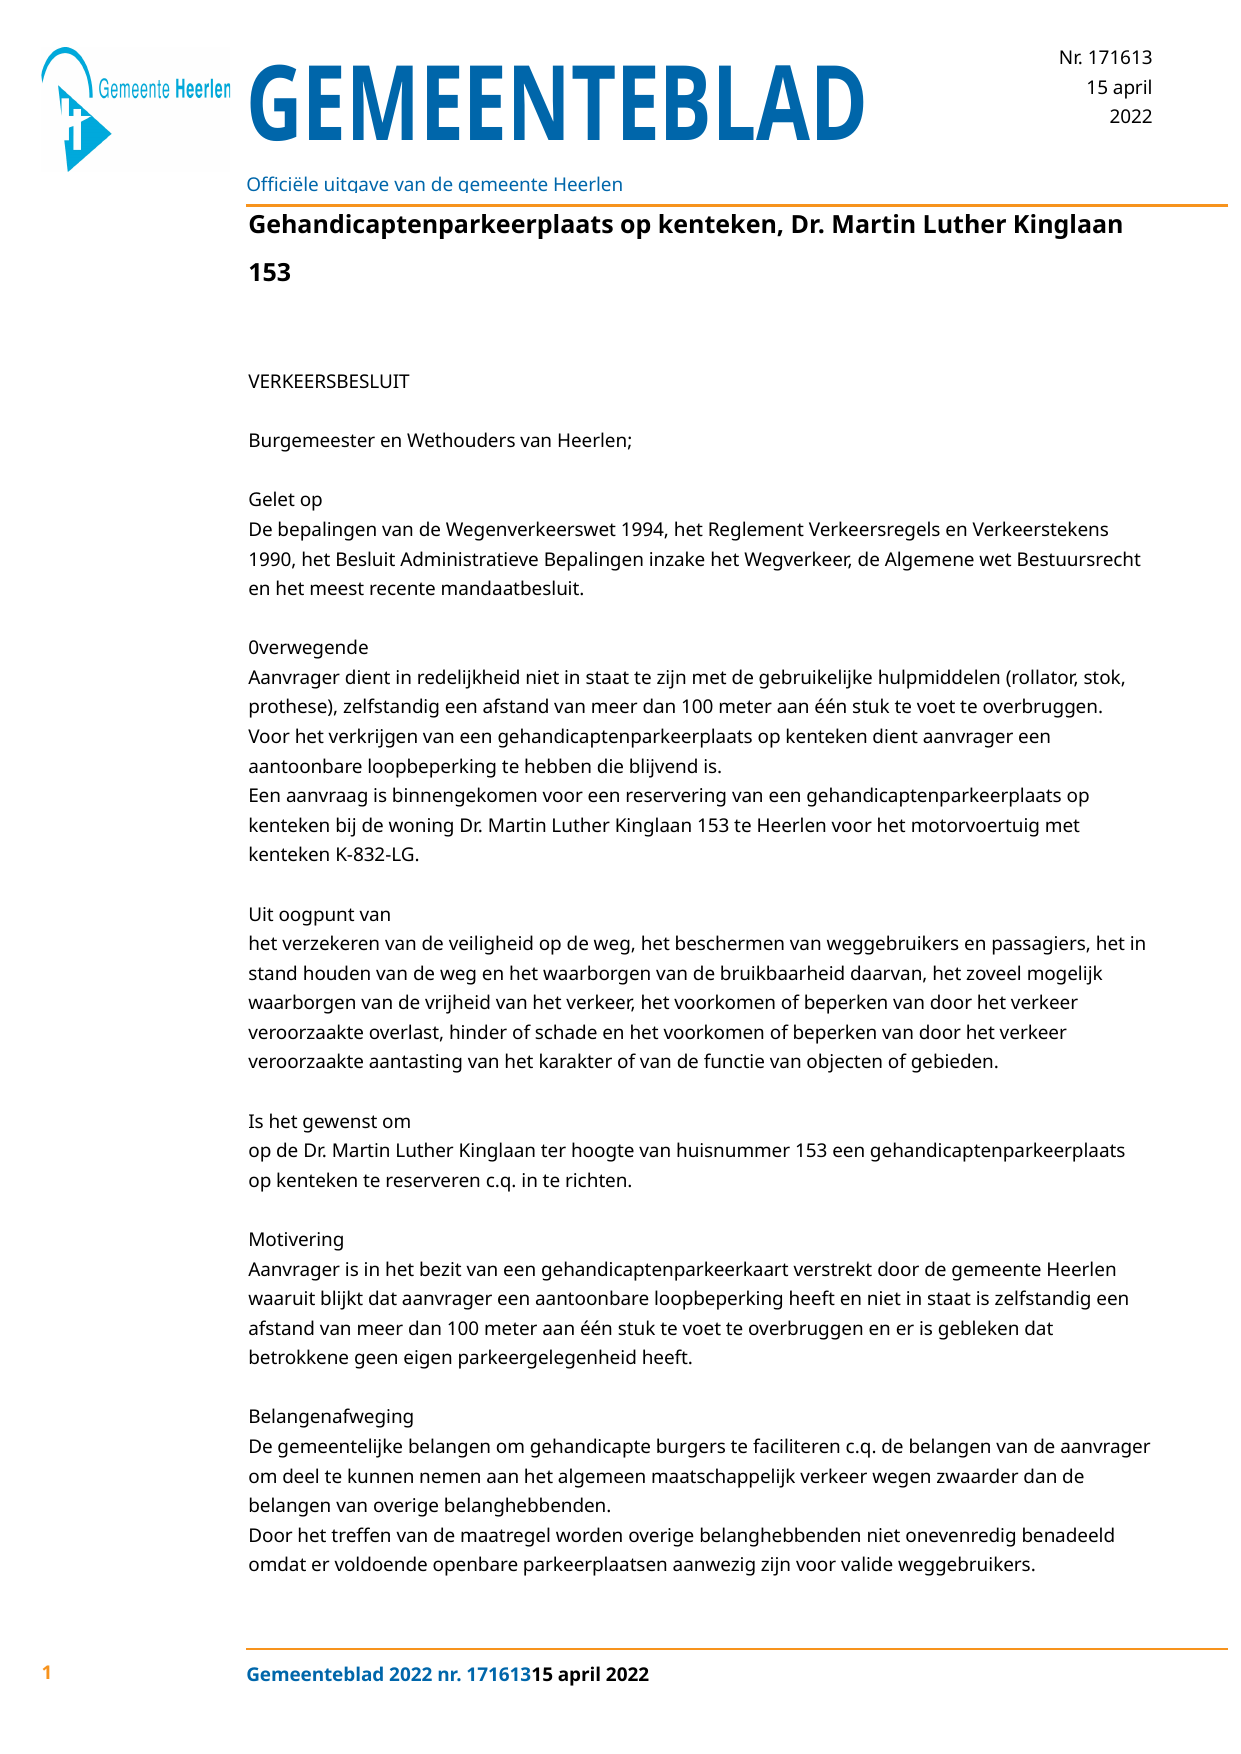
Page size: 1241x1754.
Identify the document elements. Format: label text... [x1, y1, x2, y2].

text Aanvrager is in het bezit van een gehandicaptenparkeerkaart verstrekt door de gemeente Heerlen waaruit blijkt dat aanvrager een aantoonbare loopbeperking heeft en niet in staat is zelfstandig een afstand van meer dan 100 meter aan één stuk te voet te overbruggen en er is gebleken dat betrokkene geen eigen parkeergelegenheid heeft. [248, 1256, 1152, 1370]
text Een aanvraag is binnengekomen voor een reservering van een gehandicaptenparkeerplaats op kenteken bij de woning Dr. Martin Luther Kinglaan 153 te Heerlen voor het motorvoertuig met kenteken K-832-LG. [248, 782, 1152, 867]
text VERKEERSBESLUIT [248, 368, 1152, 394]
text De gemeentelijke belangen om gehandicapte burgers te faciliteren c.q. de belangen van de aanvrager om deel te kunnen nemen aan het algemeen maatschappelijk verkeer wegen zwaarder dan de belangen van overige belanghebbenden. [248, 1433, 1152, 1518]
text De bepalingen van de Wegenverkeerswet 1994, het Reglement Verkeersregels en Verkeerstekens 1990, het Besluit Administratieve Bepalingen inzake het Wegverkeer, de Algemene wet Bestuursrecht en het meest recente mandaatbesluit. [248, 516, 1152, 601]
text Door het treffen van de maatregel worden overige belanghebbenden niet onevenredig benadeeld omdat er voldoende openbare parkeerplaatsen aanwezig zijn voor valide weggebruikers. [248, 1522, 1152, 1577]
text Is het gewenst om [248, 1108, 1152, 1133]
text op de Dr. Martin Luther Kinglaan ter hoogte van huisnummer 153 een gehandicaptenparkeerplaats op kenteken te reserveren c.q. in te richten. [248, 1137, 1152, 1193]
text Aanvrager dient in redelijkheid niet in staat te zijn met de gebruikelijke hulpmiddelen (rollator, stok, prothese), zelfstandig een afstand van meer dan 100 meter aan één stuk te voet te overbruggen. [248, 664, 1152, 719]
picture [41, 47, 231, 172]
text Gehandicaptenparkeerplaats op kenteken, Dr. Martin Luther Kinglaan 153 [248, 207, 1152, 288]
text Burgemeester en Wethouders van Heerlen; [248, 427, 1152, 453]
text 0verwegende [248, 634, 1152, 660]
text Belangenafweging [248, 1404, 1152, 1429]
text Motivering [248, 1226, 1152, 1252]
text het verzekeren van de veiligheid op de weg, het beschermen van weggebruikers en passagiers, het in stand houden van de weg en het waarborgen van de bruikbaarheid daarvan, het zoveel mogelijk waarborgen van de vrijheid van het verkeer, het voorkomen of beperken van door het verkeer veroorzaakte overlast, hinder of schade en het voorkomen of beperken van door het verkeer veroorzaakte aantasting van het karakter of van de functie van objecten of gebieden. [248, 930, 1152, 1074]
text Gelet op [248, 487, 1152, 512]
text Voor het verkrijgen van een gehandicaptenparkeerplaats op kenteken dient aanvrager een aantoonbare loopbeperking te hebben die blijvend is. [248, 723, 1152, 778]
picture [41, 47, 59, 70]
text Uit oogpunt van [248, 901, 1152, 926]
